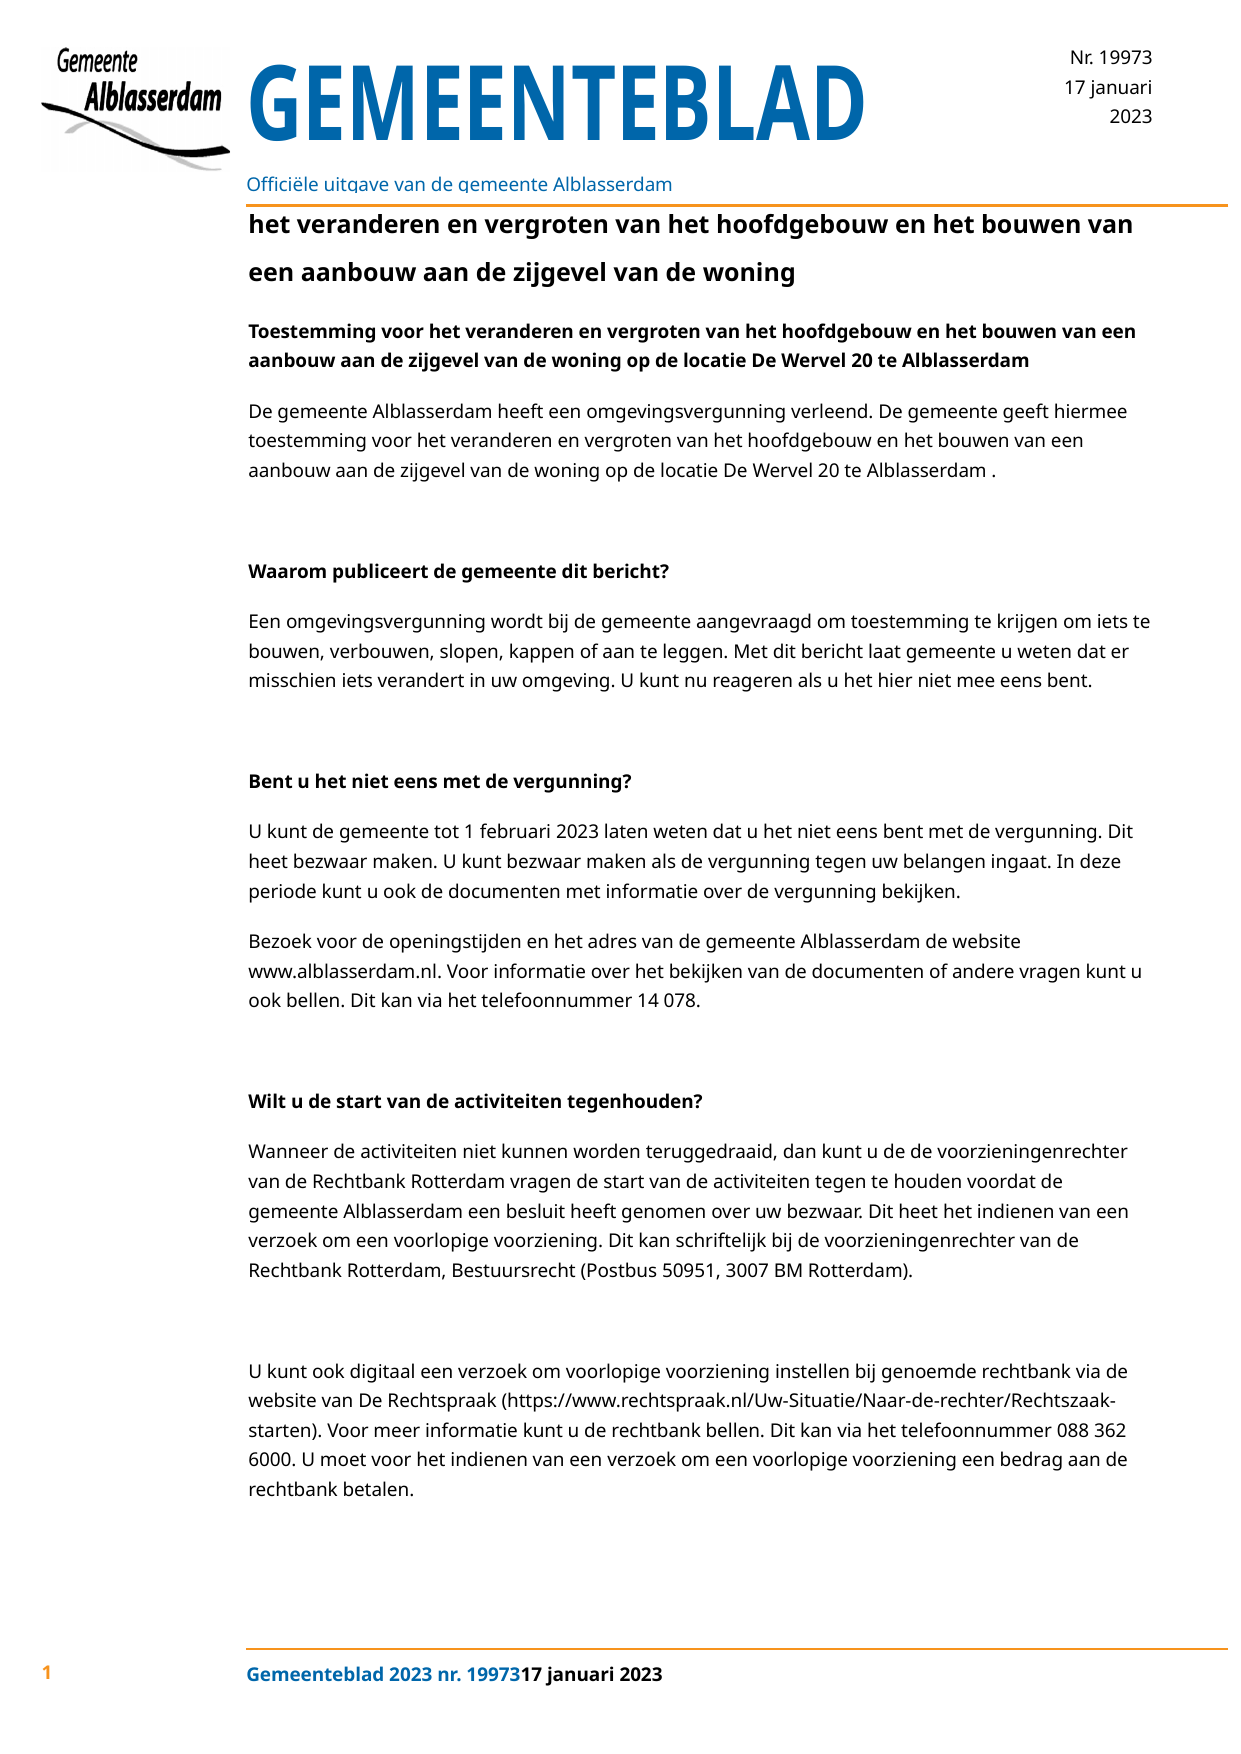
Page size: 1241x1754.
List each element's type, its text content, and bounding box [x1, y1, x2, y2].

text U kunt de gemeente tot 1 februari 2023 laten weten dat u het niet eens bent met de vergunning. Dit heet bezwaar maken. U kunt bezwaar maken als de vergunning tegen uw belangen ingaat. In deze periode kunt u ook de documenten met informatie over de vergunning bekijken. [248, 819, 1152, 904]
text Waarom publiceert de gemeente dit bericht? [248, 558, 1152, 584]
text Wilt u de start van de activiteiten tegenhouden? [248, 1088, 1152, 1114]
text De gemeente Alblasserdam heeft een omgevingsvergunning verleend. De gemeente geeft hiermee toestemming voor het veranderen en vergroten van het hoofdgebouw en het bouwen van een aanbouw aan de zijgevel van de woning op de locatie De Wervel 20 te Alblasserdam . [248, 398, 1152, 483]
text Bent u het niet eens met de vergunning? [248, 768, 1152, 794]
text Een omgevingsvergunning wordt bij de gemeente aangevraagd om toestemming te krijgen om iets te bouwen, verbouwen, slopen, kappen of aan te leggen. Met dit bericht laat gemeente u weten dat er misschien iets verandert in uw omgeving. U kunt nu reageren als u het hier niet mee eens bent. [248, 608, 1152, 693]
text Toestemming voor het veranderen en vergroten van het hoofdgebouw en het bouwen van een aanbouw aan de zijgevel van de woning op de locatie De Wervel 20 te Alblasserdam [248, 318, 1152, 373]
picture [41, 47, 231, 172]
text Wanneer de activiteiten niet kunnen worden teruggedraaid, dan kunt u de de voorzieningenrechter van de Rechtbank Rotterdam vragen de start van de activiteiten tegen te houden voordat de gemeente Alblasserdam een besluit heeft genomen over uw bezwaar. Dit heet het indienen van een verzoek om een voorlopige voorziening. Dit kan schriftelijk bij de voorzieningenrechter van de Rechtbank Rotterdam, Bestuursrecht (Postbus 50951, 3007 BM Rotterdam). [248, 1139, 1152, 1283]
text Bezoek voor de openingstijden en het adres van de gemeente Alblasserdam de website www.alblasserdam.nl. Voor informatie over het bekijken van de documenten of andere vragen kunt u ook bellen. Dit kan via het telefoonnummer 14 078. [248, 928, 1152, 1013]
text het veranderen en vergroten van het hoofdgebouw en het bouwen van een aanbouw aan de zijgevel van de woning [248, 207, 1152, 288]
text U kunt ook digitaal een verzoek om voorlopige voorziening instellen bij genoemde rechtbank via de website van De Rechtspraak (https://www.rechtspraak.nl/Uw-Situatie/Naar-de-rechter/Rechtszaak-starten). Voor meer informatie kunt u de rechtbank bellen. Dit kan via het telefoonnummer 088 362 6000. U moet voor het indienen van een verzoek om een voorlopige voorziening een bedrag aan de rechtbank betalen. [248, 1358, 1152, 1502]
